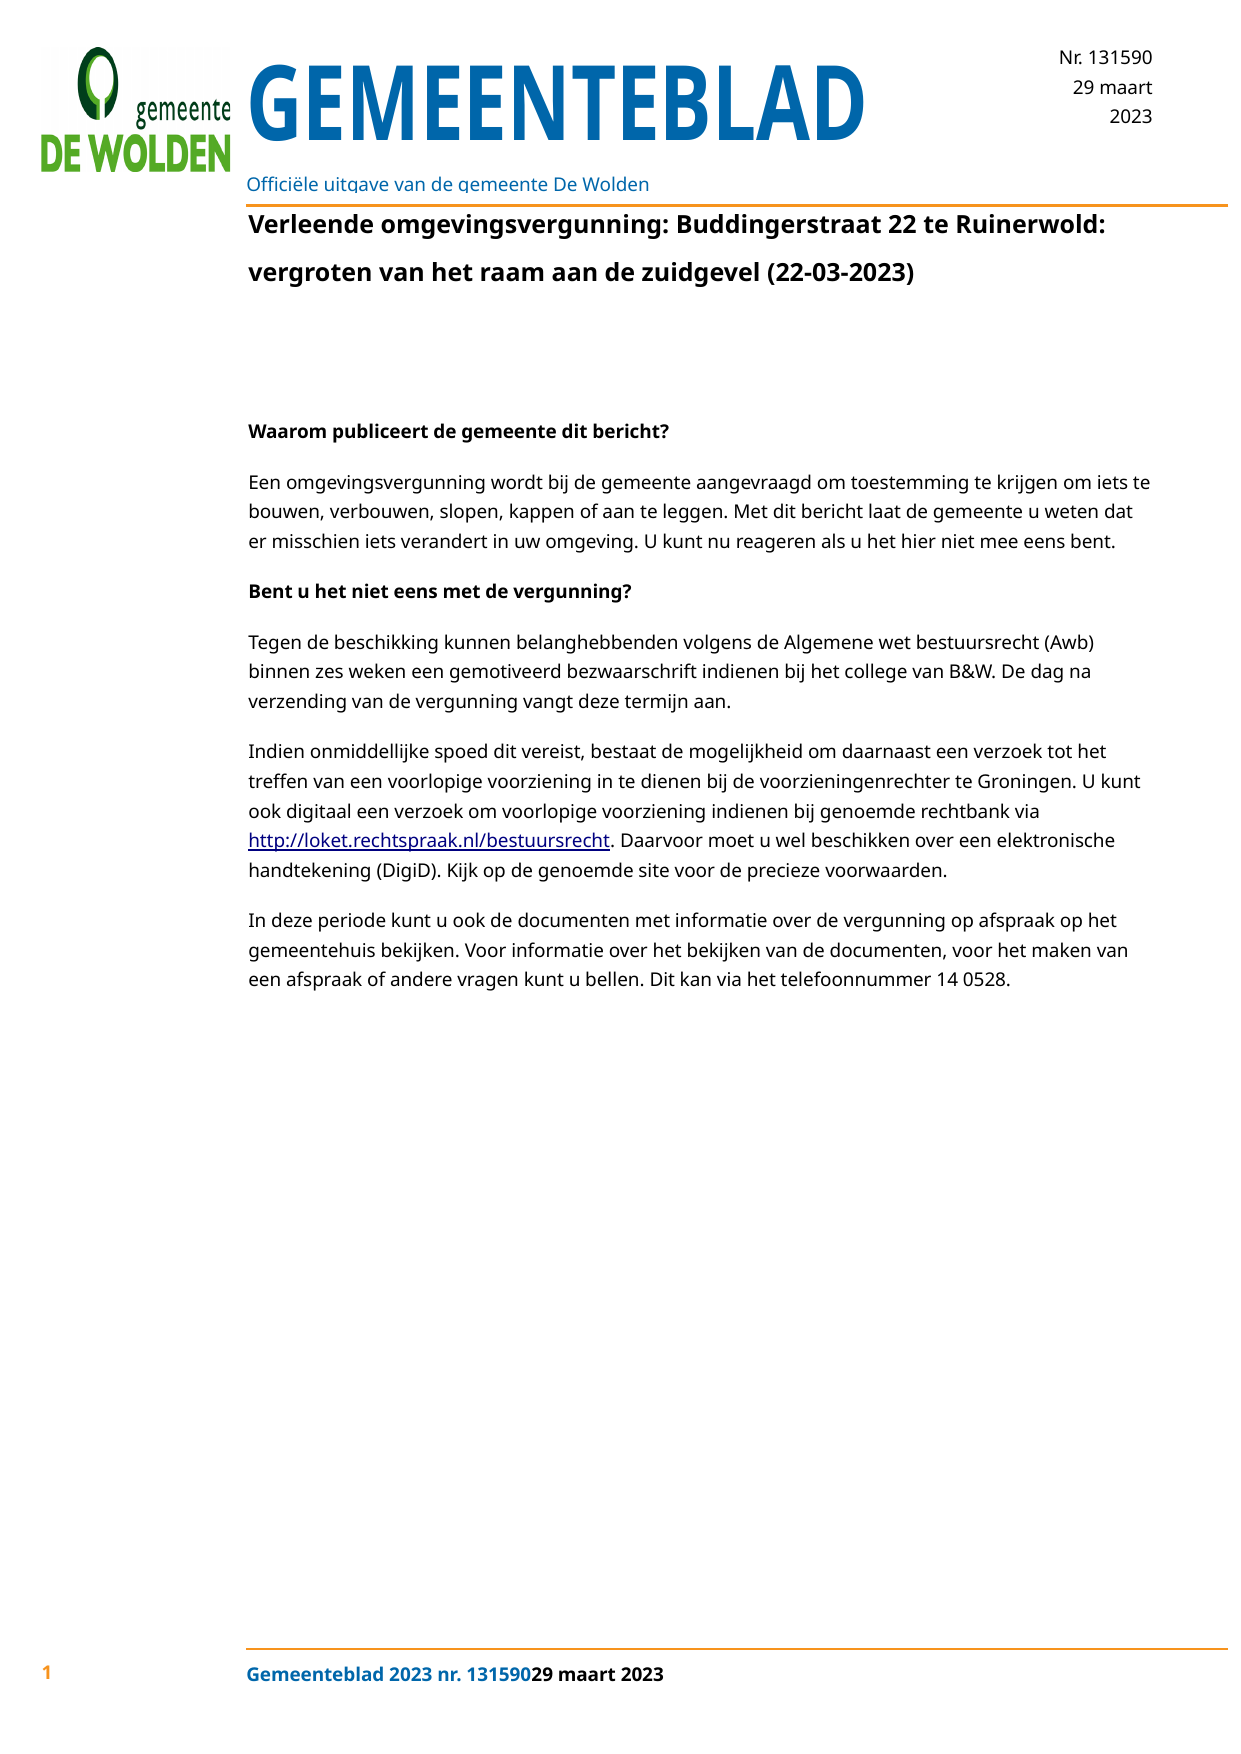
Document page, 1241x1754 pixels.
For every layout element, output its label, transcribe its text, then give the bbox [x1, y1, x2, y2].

text Indien onmiddellijke spoed dit vereist, bestaat de mogelijkheid om daarnaast een verzoek tot het treffen van een voorlopige voorziening in te dienen bij de voorzieningenrechter te Groningen. U kunt ook digitaal een verzoek om voorlopige voorziening indienen bij genoemde rechtbank via http://loket.rechtspraak.nl/bestuursrecht. Daarvoor moet u wel beschikken over een elektronische handtekening (DigiD). Kijk op de genoemde site voor de precieze voorwaarden. [248, 739, 1152, 883]
text Bent u het niet eens met de vergunning? [248, 579, 1152, 604]
text In deze periode kunt u ook de documenten met informatie over de vergunning op afspraak op het gemeentehuis bekijken. Voor informatie over het bekijken van de documenten, voor het maken van een afspraak of andere vragen kunt u bellen. Dit kan via het telefoonnummer 14 0528. [248, 907, 1152, 992]
text Waarom publiceert de gemeente dit bericht? [248, 419, 1152, 444]
text Een omgevingsvergunning wordt bij de gemeente aangevraagd om toestemming te krijgen om iets te bouwen, verbouwen, slopen, kappen of aan te leggen. Met dit bericht laat de gemeente u weten dat er misschien iets verandert in uw omgeving. U kunt nu reageren als u het hier niet mee eens bent. [248, 469, 1152, 554]
text Tegen de beschikking kunnen belanghebbenden volgens de Algemene wet bestuursrecht (Awb) binnen zes weken een gemotiveerd bezwaarschrift indienen bij het college van B&W. De dag na verzending van de vergunning vangt deze termijn aan. [248, 629, 1152, 714]
text Verleende omgevingsvergunning: Buddingerstraat 22 te Ruinerwold: vergroten van het raam aan de zuidgevel (22-03-2023) [248, 207, 1152, 288]
picture [41, 47, 231, 172]
